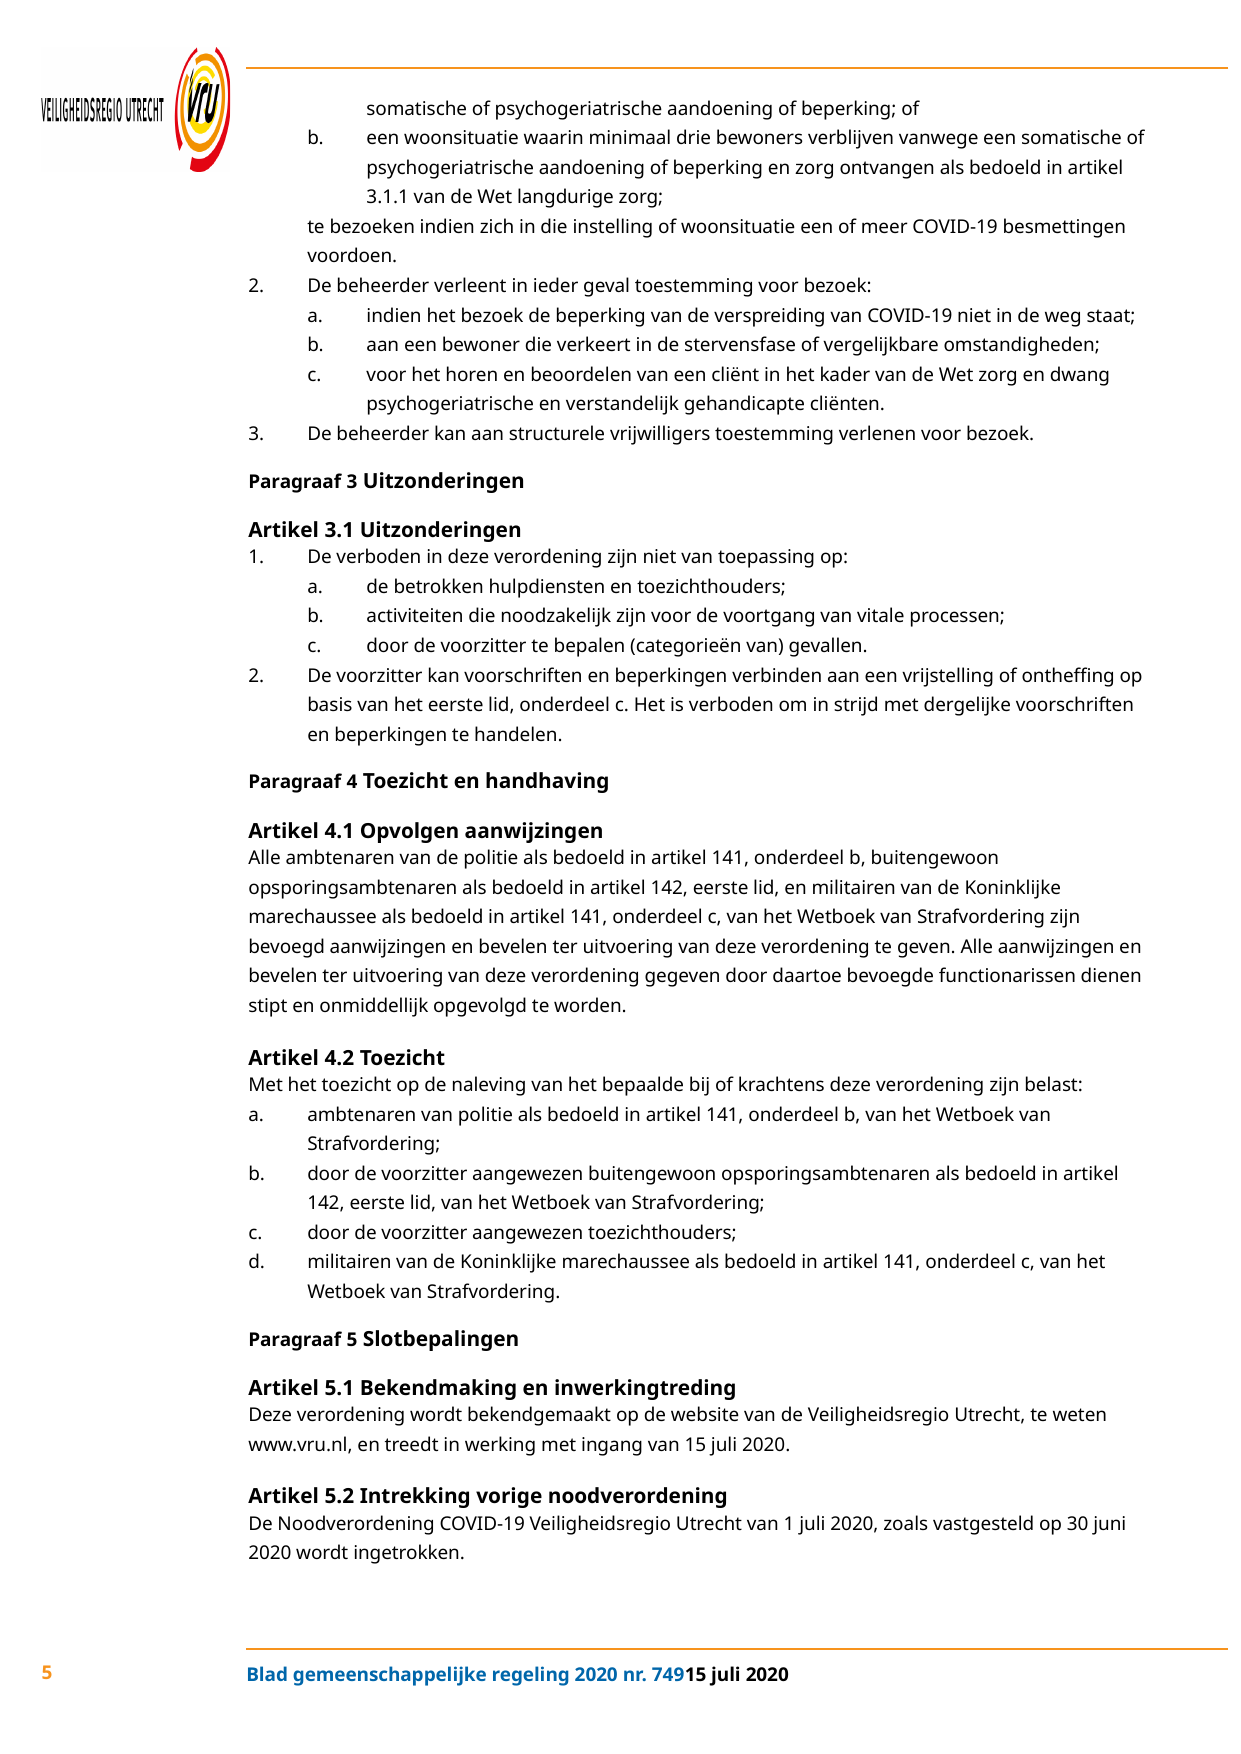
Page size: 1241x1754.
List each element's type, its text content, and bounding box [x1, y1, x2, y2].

list militairen van de Koninklijke marechaussee als bedoeld in artikel 141, onderdeel c, van het Wetboek van Strafvordering. [248, 1249, 1152, 1304]
list De voorzitter kan voorschriften en beperkingen verbinden aan een vrijstelling of ontheffing op basis van het eerste lid, onderdeel c. Het is verboden om in strijd met dergelijke voorschriften en beperkingen te handelen. [248, 662, 1152, 747]
text Artikel 4.1 Opvolgen aanwijzingen [248, 816, 1152, 844]
text Deze verordening wordt bekendgemaakt op de website van de Veiligheidsregio Utrecht, te weten www.vru.nl, en treedt in werking met ingang van 15 juli 2020. [248, 1402, 1152, 1457]
list indien het bezoek de beperking van de verspreiding van COVID-19 niet in de weg staat; [307, 302, 1152, 328]
text Paragraaf 3 Uitzonderingen [248, 466, 1152, 494]
text De Noodverordening COVID-19 Veiligheidsregio Utrecht van 1 juli 2020, zoals vastgesteld op 30 juni 2020 wordt ingetrokken. [248, 1510, 1152, 1565]
list door de voorzitter aangewezen toezichthouders; [248, 1219, 1152, 1245]
list voor het horen en beoordelen van een cliënt in het kader van de Wet zorg en dwang psychogeriatrische en verstandelijk gehandicapte cliënten. [307, 361, 1152, 416]
text Paragraaf 5 Slotbepalingen [248, 1324, 1152, 1352]
list De beheerder kan aan structurele vrijwilligers toestemming verlenen voor bezoek. [248, 420, 1152, 446]
text Alle ambtenaren van de politie als bedoeld in artikel 141, onderdeel b, buitengewoon opsporingsambtenaren als bedoeld in artikel 142, eerste lid, en militairen van de Koninklijke marechaussee als bedoeld in artikel 141, onderdeel c, van het Wetboek van Strafvordering zijn bevoegd aanwijzingen en bevelen ter uitvoering van deze verordening te geven. Alle aanwijzingen en bevelen ter uitvoering van deze verordening gegeven door daartoe bevoegde functionarissen dienen stipt en onmiddellijk opgevolgd te worden. [248, 844, 1152, 1018]
picture [41, 47, 231, 172]
list ambtenaren van politie als bedoeld in artikel 141, onderdeel b, van het Wetboek van Strafvordering; [248, 1101, 1152, 1156]
text Artikel 3.1 Uitzonderingen [248, 515, 1152, 543]
list aan een bewoner die verkeert in de stervensfase of vergelijkbare omstandigheden; [307, 331, 1152, 357]
list activiteiten die noodzakelijk zijn voor de voortgang van vitale processen; [307, 603, 1152, 628]
list De verboden in deze verordening zijn niet van toepassing op: [248, 543, 1152, 569]
list door de voorzitter aangewezen buitengewoon opsporingsambtenaren als bedoeld in artikel 142, eerste lid, van het Wetboek van Strafvordering; [248, 1160, 1152, 1215]
list De beheerder verleent in ieder geval toestemming voor bezoek: [248, 272, 1152, 298]
text Artikel 5.2 Intrekking vorige noodverordening [248, 1482, 1152, 1510]
text Paragraaf 4 Toezicht en handhaving [248, 767, 1152, 795]
list somatische of psychogeriatrische aandoening of beperking; of [307, 95, 1152, 121]
text Met het toezicht op de naleving van het bepaalde bij of krachtens deze verordening zijn belast: [248, 1071, 1152, 1097]
list door de voorzitter te bepalen (categorieën van) gevallen. [307, 632, 1152, 658]
list te bezoeken indien zich in die instelling of woonsituatie een of meer COVID-19 besmettingen voordoen. [248, 213, 1152, 268]
text Artikel 5.1 Bekendmaking en inwerkingtreding [248, 1373, 1152, 1402]
text Artikel 4.2 Toezicht [248, 1043, 1152, 1071]
list een woonsituatie waarin minimaal drie bewoners verblijven vanwege een somatische of psychogeriatrische aandoening of beperking en zorg ontvangen als bedoeld in artikel 3.1.1 van de Wet langdurige zorg; [307, 124, 1152, 209]
list de betrokken hulpdiensten en toezichthouders; [307, 573, 1152, 599]
